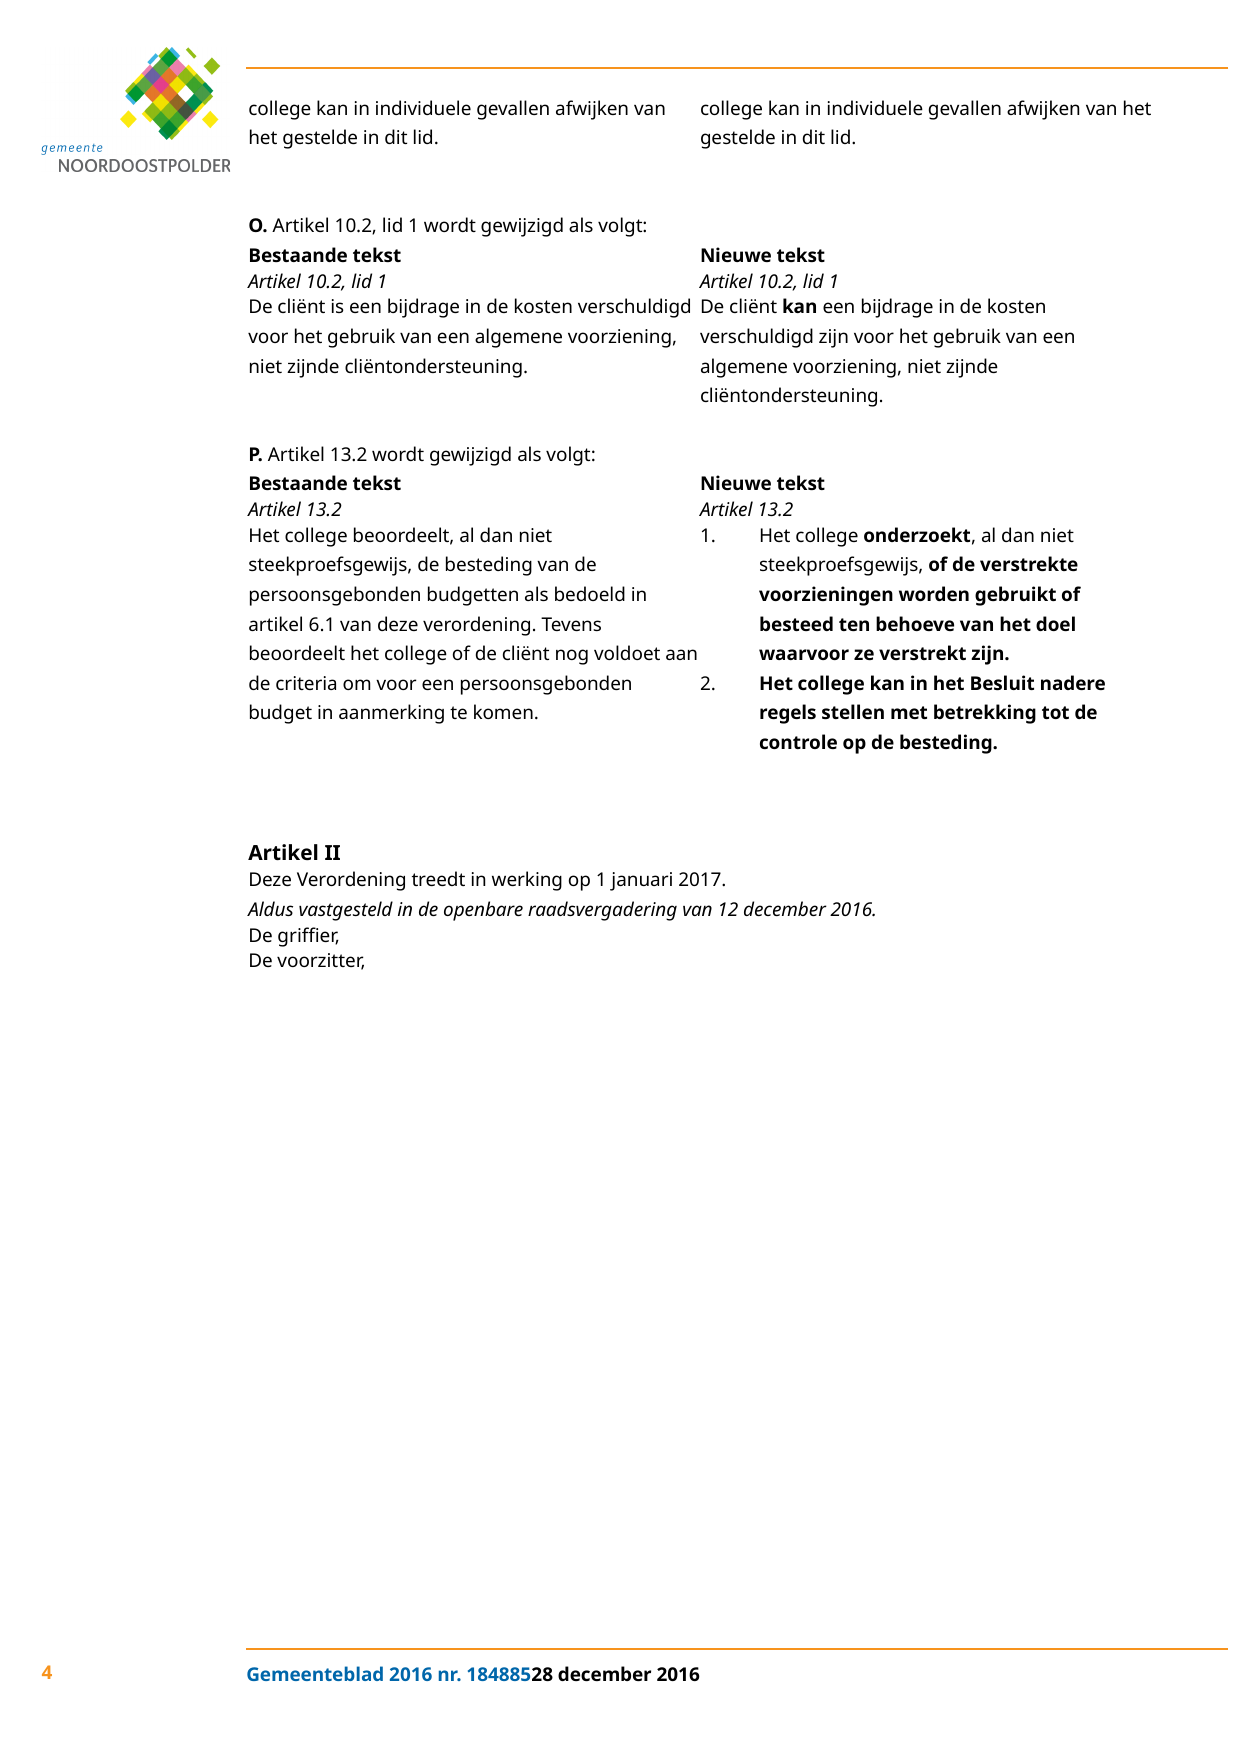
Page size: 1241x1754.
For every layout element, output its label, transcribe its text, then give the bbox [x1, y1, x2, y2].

text De voorzitter, [248, 948, 1152, 973]
table_header Bestaande tekst [248, 471, 700, 496]
table_cell Artikel 10.2, lid 1 [248, 268, 700, 294]
picture [41, 47, 231, 172]
table_header Bestaande tekst [248, 242, 700, 268]
text P. Artikel 13.2 wordt gewijzigd als volgt: [248, 441, 1152, 467]
table_header Nieuwe tekst [700, 471, 1152, 496]
text Artikel II [248, 838, 1152, 867]
table_cell Artikel 10.2, lid 1 [700, 268, 1152, 294]
table_cell college kan in individuele gevallen afwijken van het gestelde in dit lid. [248, 95, 700, 180]
table_cell Artikel 13.2 [248, 496, 700, 522]
table_cell college kan in individuele gevallen afwijken van het gestelde in dit lid. [700, 95, 1152, 180]
table_header Nieuwe tekst [700, 242, 1152, 268]
text O. Artikel 10.2, lid 1 wordt gewijzigd als volgt: [248, 212, 1152, 238]
table_cell Het college onderzoekt, al dan niet steekproefsgewijs, of de verstrekte voorzieningen worden gebruikt of besteed ten behoeve van het doel waarvoor ze verstrekt zijn. Het college kan in het Besluit nadere regels stellen met betrekking tot de controle op de besteding. [700, 522, 1152, 755]
text Aldus vastgesteld in de openbare raadsvergadering van 12 december 2016. [248, 896, 1152, 922]
table_cell De cliënt kan een bijdrage in de kosten verschuldigd zijn voor het gebruik van een algemene voorziening, niet zijnde cliëntondersteuning. [700, 294, 1152, 408]
table_cell Artikel 13.2 [700, 496, 1152, 522]
table_cell Het college beoordeelt, al dan niet steekproefsgewijs, de besteding van de persoonsgebonden budgetten als bedoeld in artikel 6.1 van deze verordening. Tevens beoordeelt het college of de cliënt nog voldoet aan de criteria om voor een persoonsgebonden budget in aanmerking te komen. [248, 522, 700, 755]
text De griffier, [248, 922, 1152, 948]
table_cell De cliënt is een bijdrage in de kosten verschuldigd voor het gebruik van een algemene voorziening, niet zijnde cliëntondersteuning. [248, 294, 700, 408]
text Deze Verordening treedt in werking op 1 januari 2017. [248, 867, 1152, 892]
